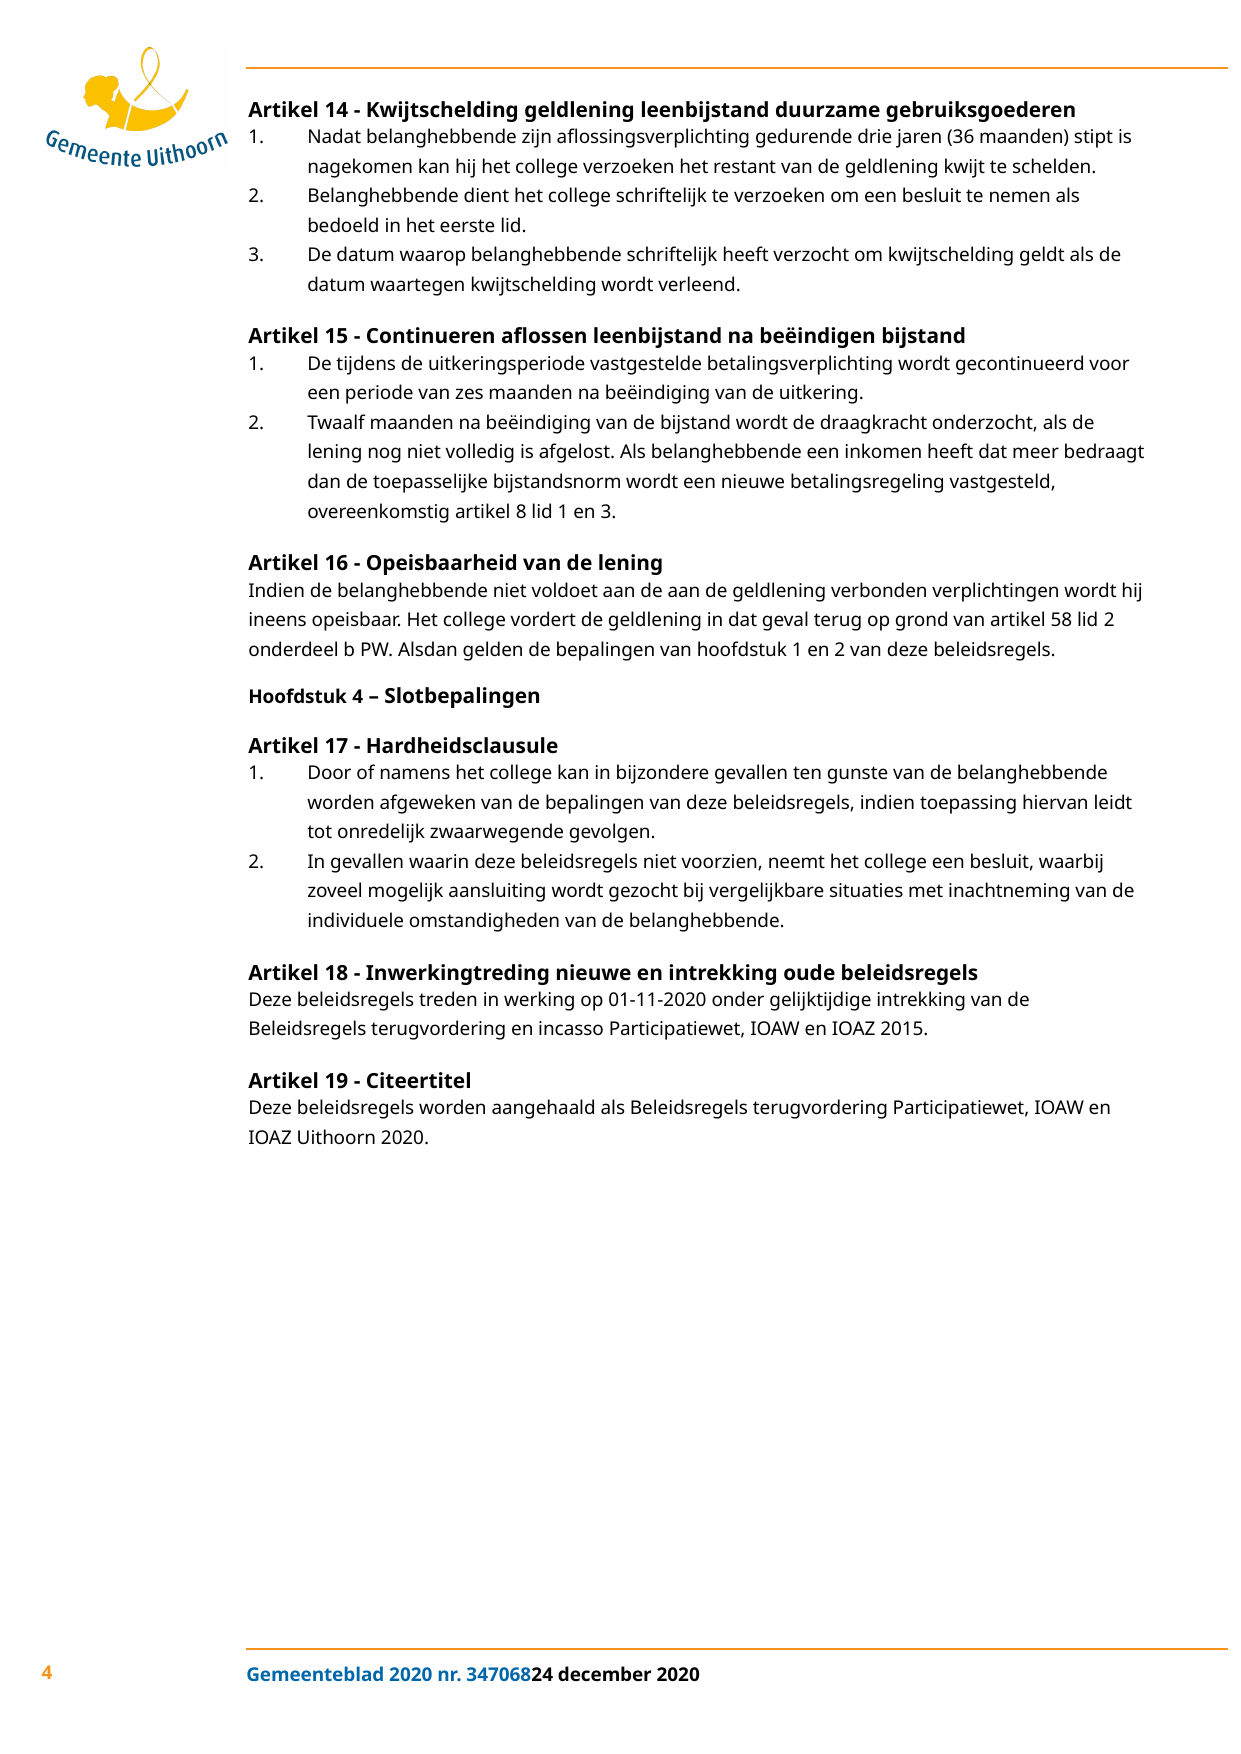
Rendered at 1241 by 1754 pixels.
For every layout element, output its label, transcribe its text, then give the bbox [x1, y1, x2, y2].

list De tijdens de uitkeringsperiode vastgestelde betalingsverplichting wordt gecontinueerd voor een periode van zes maanden na beëindiging van de uitkering. [248, 350, 1152, 405]
text Deze beleidsregels treden in werking op 01-11-2020 onder gelijktijdige intrekking van de Beleidsregels terugvordering en incasso Participatiewet, IOAW en IOAZ 2015. [248, 986, 1152, 1041]
text Artikel 18 - Inwerkingtreding nieuwe en intrekking oude beleidsregels [248, 958, 1152, 986]
list Belanghebbende dient het college schriftelijk te verzoeken om een besluit te nemen als bedoeld in het eerste lid. [248, 182, 1152, 238]
text Indien de belanghebbende niet voldoet aan de aan de geldlening verbonden verplichtingen wordt hij ineens opeisbaar. Het college vordert de geldlening in dat geval terug op grond van artikel 58 lid 2 onderdeel b PW. Alsdan gelden de bepalingen van hoofdstuk 1 en 2 van deze beleidsregels. [248, 577, 1152, 662]
text Artikel 14 - Kwijtschelding geldlening leenbijstand duurzame gebruiksgoederen [248, 95, 1152, 123]
text Artikel 15 - Continueren aflossen leenbijstand na beëindigen bijstand [248, 322, 1152, 350]
text Artikel 17 - Hardheidsclausule [248, 731, 1152, 759]
text Deze beleidsregels worden aangehaald als Beleidsregels terugvordering Participatiewet, IOAW en IOAZ Uithoorn 2020. [248, 1094, 1152, 1150]
text Artikel 19 - Citeertitel [248, 1066, 1152, 1094]
list Twaalf maanden na beëindiging van de bijstand wordt de draagkracht onderzocht, als de lening nog niet volledig is afgelost. Als belanghebbende een inkomen heeft dat meer bedraagt dan de toepasselijke bijstandsnorm wordt een nieuwe betalingsregeling vastgesteld, overeenkomstig artikel 8 lid 1 en 3. [248, 409, 1152, 524]
list In gevallen waarin deze beleidsregels niet voorzien, neemt het college een besluit, waarbij zoveel mogelijk aansluiting wordt gezocht bij vergelijkbare situaties met inachtneming van de individuele omstandigheden van de belanghebbende. [248, 848, 1152, 933]
list De datum waarop belanghebbende schriftelijk heeft verzocht om kwijtschelding geldt als de datum waartegen kwijtschelding wordt verleend. [248, 242, 1152, 297]
text Hoofdstuk 4 – Slotbepalingen [248, 682, 1152, 710]
list Nadat belanghebbende zijn aflossingsverplichting gedurende drie jaren (36 maanden) stipt is nagekomen kan hij het college verzoeken het restant van de geldlening kwijt te schelden. [248, 123, 1152, 178]
picture [41, 47, 231, 172]
list Door of namens het college kan in bijzondere gevallen ten gunste van de belanghebbende worden afgeweken van de bepalingen van deze beleidsregels, indien toepassing hiervan leidt tot onredelijk zwaarwegende gevolgen. [248, 759, 1152, 844]
text Artikel 16 - Opeisbaarheid van de lening [248, 548, 1152, 577]
